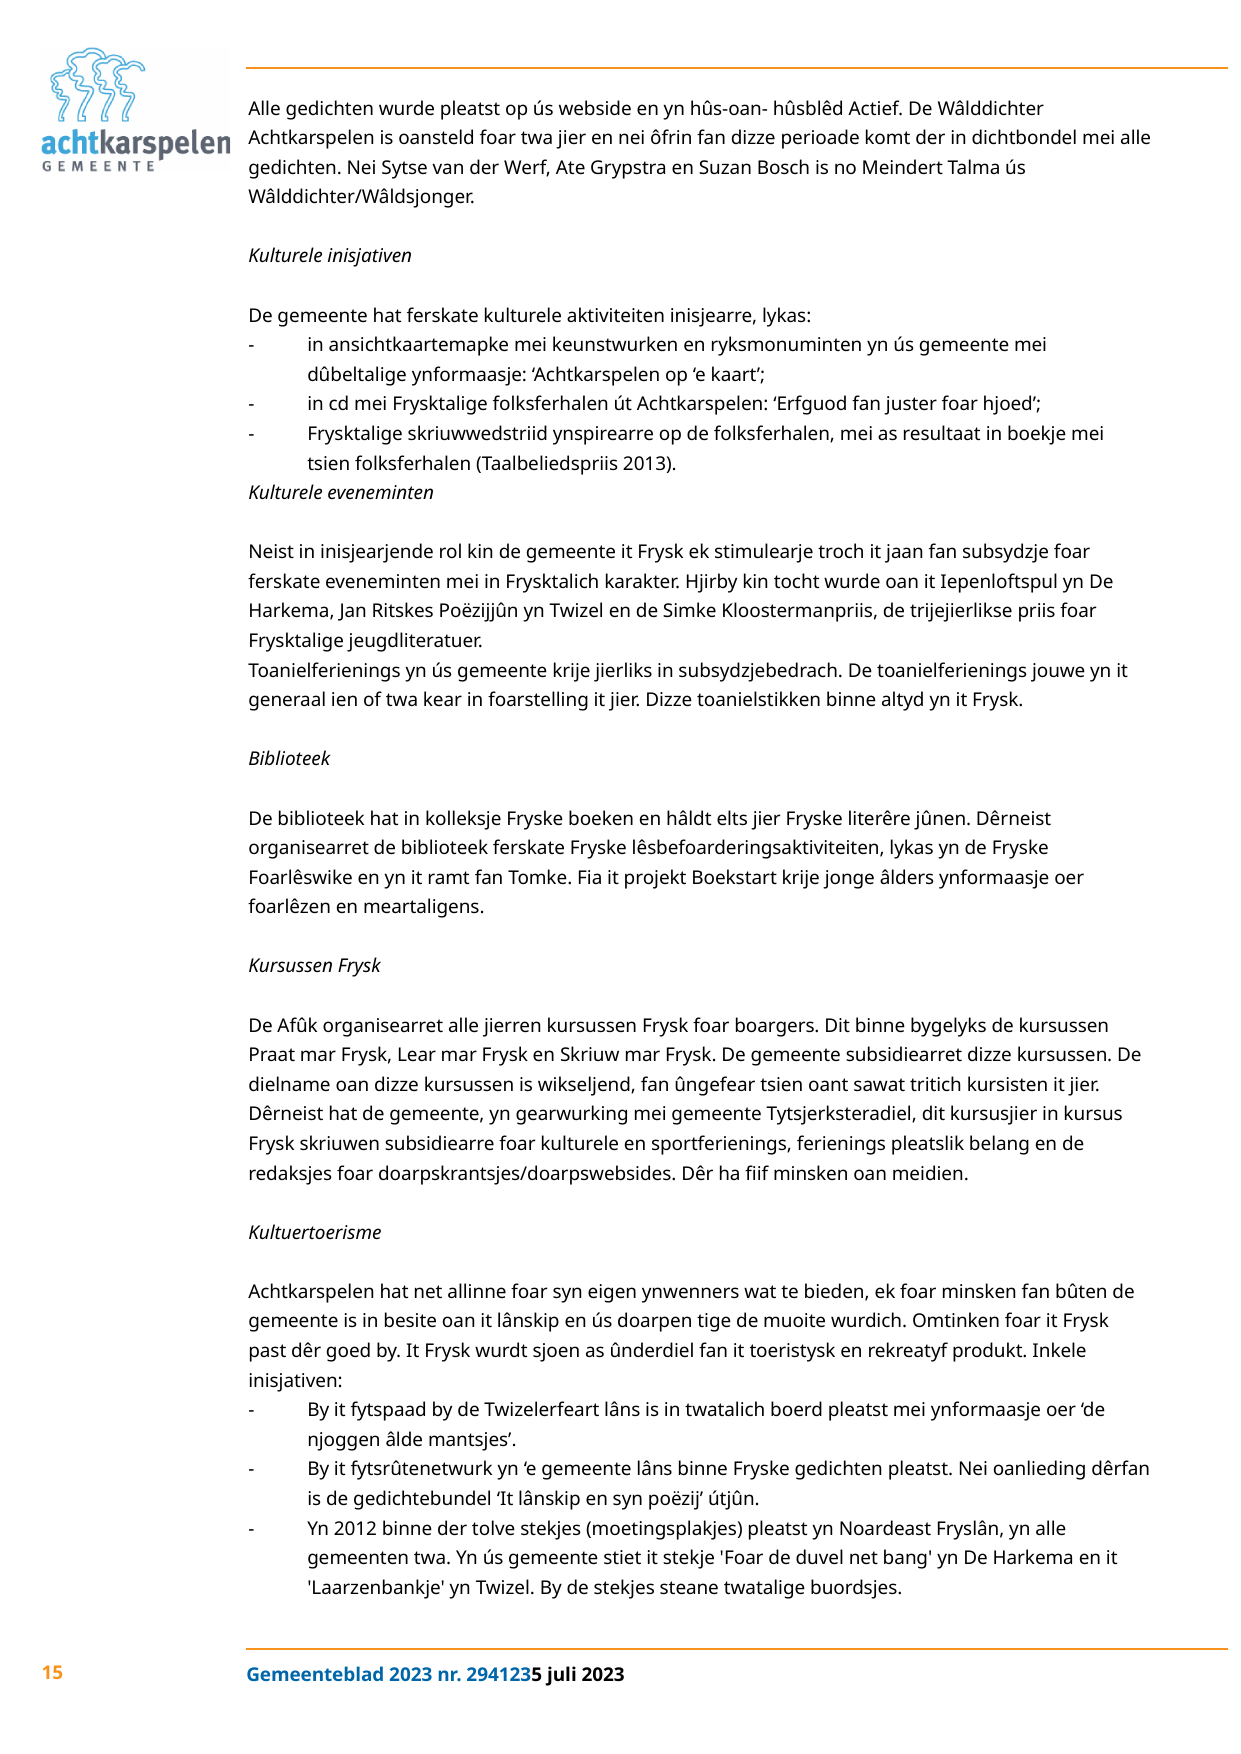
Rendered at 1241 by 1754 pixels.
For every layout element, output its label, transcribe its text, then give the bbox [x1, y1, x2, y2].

text De biblioteek hat in kolleksje Fryske boeken en hâldt elts jier Fryske literêre jûnen. Dêrneist organisearret de biblioteek ferskate Fryske lêsbefoarderingsaktiviteiten, lykas yn de Fryske Foarlêswike en yn it ramt fan Tomke. Fia it projekt Boekstart krije jonge âlders ynformaasje oer foarlêzen en meartaligens. [248, 805, 1152, 919]
list By it fytspaad by de Twizelerfeart lâns is in twatalich boerd pleatst mei ynformaasje oer ‘de njoggen âlde mantsjes’. [248, 1396, 1152, 1452]
text Neist in inisjearjende rol kin de gemeente it Frysk ek stimulearje troch it jaan fan subsydzje foar ferskate eveneminten mei in Frysktalich karakter. Hjirby kin tocht wurde oan it Iepenloftspul yn De Harkema, Jan Ritskes Poëzijjûn yn Twizel en de Simke Kloostermanpriis, de trijejierlikse priis foar Frysktalige jeugdliteratuer. [248, 538, 1152, 653]
text Alle gedichten wurde pleatst op ús webside en yn hûs-oan- hûsblêd Actief. De Wâlddichter Achtkarspelen is oansteld foar twa jier en nei ôfrin fan dizze perioade komt der in dichtbondel mei alle gedichten. Nei Sytse van der Werf, Ate Grypstra en Suzan Bosch is no Meindert Talma ús Wâlddichter/Wâldsjonger. [248, 95, 1152, 209]
text De gemeente hat ferskate kulturele aktiviteiten inisjearre, lykas: [248, 302, 1152, 328]
text Kulturele inisjativen [248, 243, 1152, 268]
list By it fytsrûtenetwurk yn ‘e gemeente lâns binne Fryske gedichten pleatst. Nei oanlieding dêrfan is de gedichtebundel ‘It lânskip en syn poëzij’ útjûn. [248, 1456, 1152, 1511]
list Yn 2012 binne der tolve stekjes (moetingsplakjes) pleatst yn Noardeast Fryslân, yn alle gemeenten twa. Yn ús gemeente stiet it stekje 'Foar de duvel net bang' yn De Harkema en it 'Laarzenbankje' yn Twizel. By de stekjes steane twatalige buordsjes. [248, 1515, 1152, 1600]
list in ansichtkaartemapke mei keunstwurken en ryksmonuminten yn ús gemeente mei dûbeltalige ynformaasje: ‘Achtkarspelen op ‘e kaart’; [248, 331, 1152, 387]
text Kulturele eveneminten [248, 479, 1152, 505]
text Kursussen Frysk [248, 953, 1152, 978]
list in cd mei Frysktalige folksferhalen út Achtkarspelen: ‘Erfguod fan juster foar hjoed’; [248, 391, 1152, 416]
list Frysktalige skriuwwedstriid ynspirearre op de folksferhalen, mei as resultaat in boekje mei tsien folksferhalen (Taalbeliedspriis 2013). [248, 420, 1152, 476]
text Kultuertoerisme [248, 1219, 1152, 1245]
text Achtkarspelen hat net allinne foar syn eigen ynwenners wat te bieden, ek foar minsken fan bûten de gemeente is in besite oan it lânskip en ús doarpen tige de muoite wurdich. Omtinken foar it Frysk past dêr goed by. It Frysk wurdt sjoen as ûnderdiel fan it toeristysk en rekreatyf produkt. Inkele inisjativen: [248, 1278, 1152, 1393]
text Toanielferienings yn ús gemeente krije jierliks in subsydzjebedrach. De toanielferienings jouwe yn it generaal ien of twa kear in foarstelling it jier. Dizze toanielstikken binne altyd yn it Frysk. [248, 657, 1152, 712]
text Dêrneist hat de gemeente, yn gearwurking mei gemeente Tytsjerksteradiel, dit kursusjier in kursus Frysk skriuwen subsidiearre foar kulturele en sportferienings, ferienings pleatslik belang en de redaksjes foar doarpskrantsjes/doarpswebsides. Dêr ha fiif minsken oan meidien. [248, 1101, 1152, 1186]
text De Afûk organisearret alle jierren kursussen Frysk foar boargers. Dit binne bygelyks de kursussen Praat mar Frysk, Lear mar Frysk en Skriuw mar Frysk. De gemeente subsidiearret dizze kursussen. De dielname oan dizze kursussen is wikseljend, fan ûngefear tsien oant sawat tritich kursisten it jier. [248, 1012, 1152, 1097]
text Biblioteek [248, 746, 1152, 771]
picture [41, 47, 231, 172]
